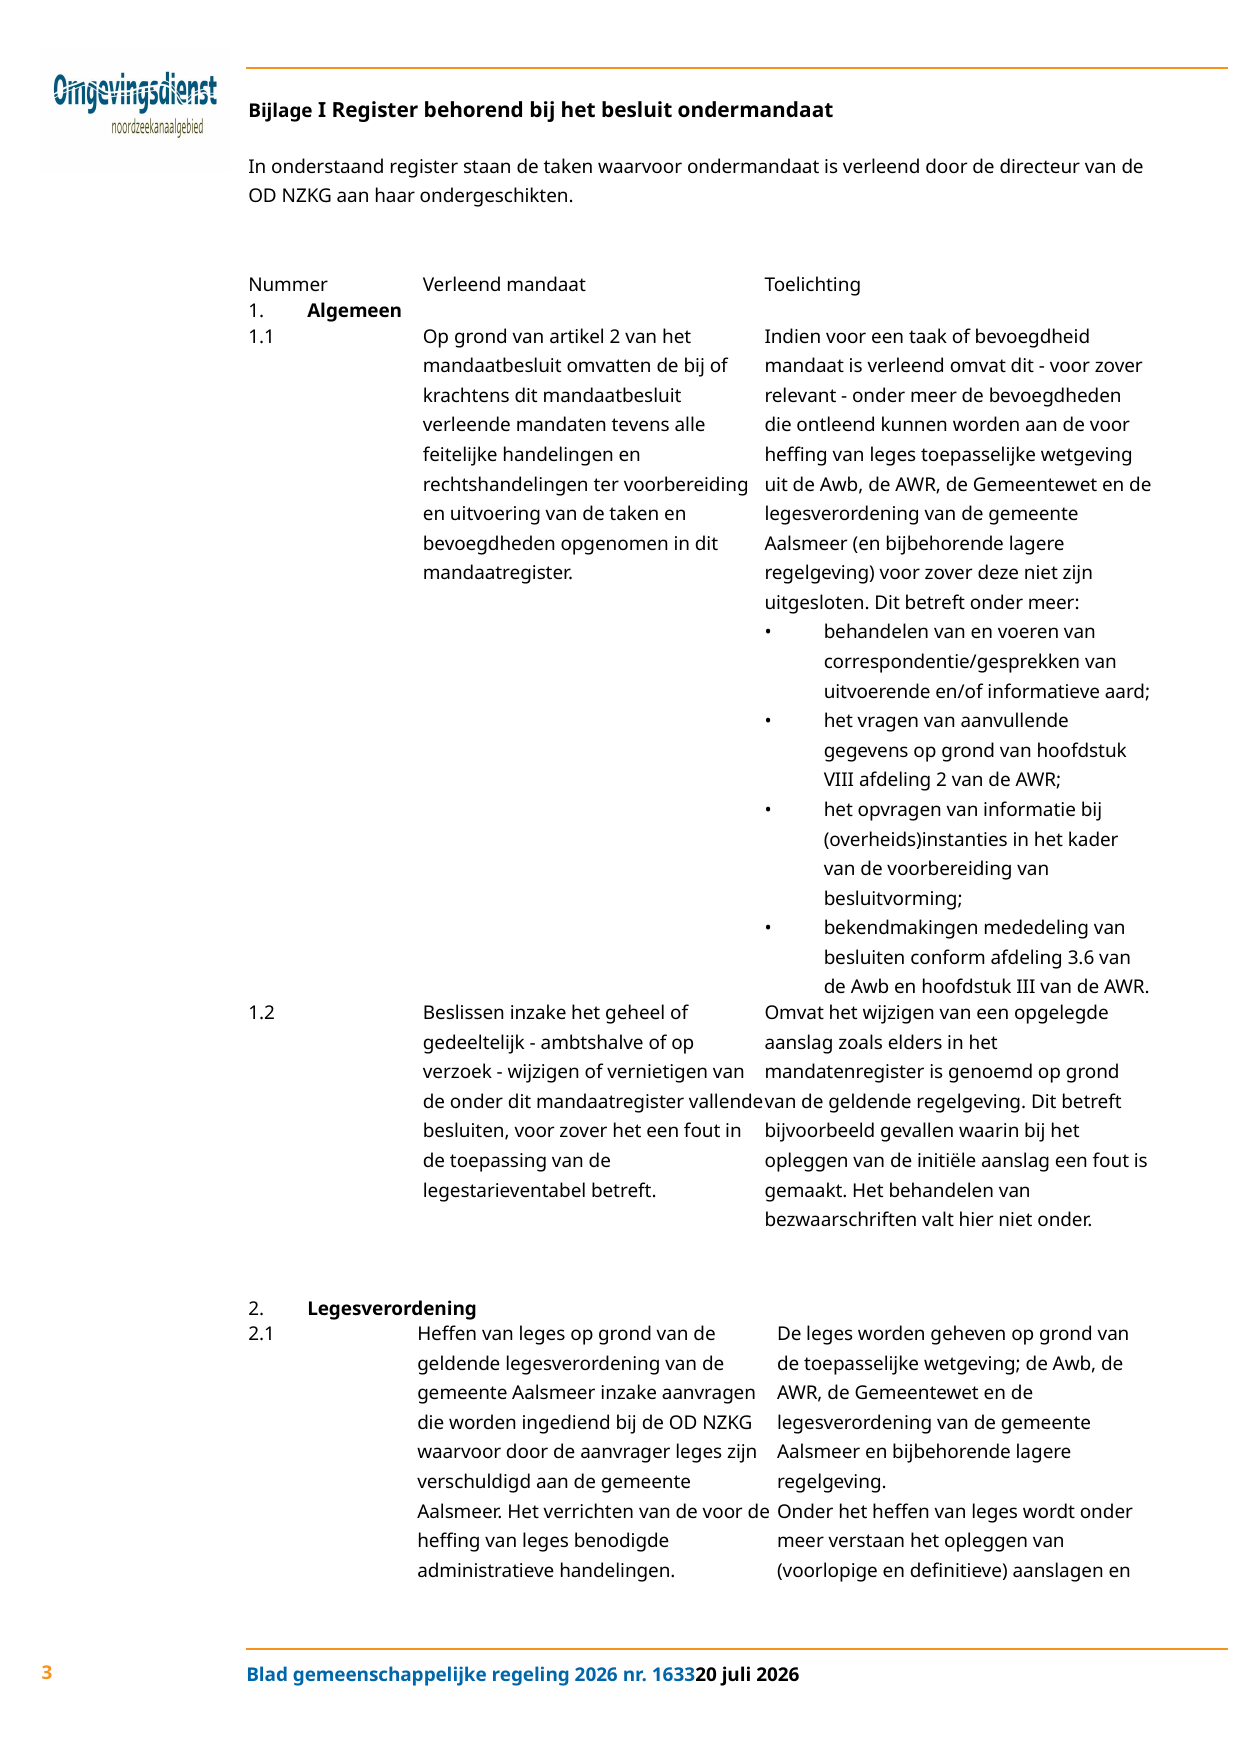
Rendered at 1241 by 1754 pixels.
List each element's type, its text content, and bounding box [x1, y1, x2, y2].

table_cell De leges worden geheven op grond van de toepasselijke wetgeving; de Awb, de AWR, de Gemeentewet en de legesverordening van de gemeente Aalsmeer en bijbehorende lagere regelgeving. Onder het heffen van leges wordt onder meer verstaan het opleggen van (voorlopige en definitieve) aanslagen en [777, 1320, 1152, 1583]
picture [41, 47, 231, 172]
table_header Legesverordening [248, 1295, 1152, 1320]
table_cell Beslissen inzake het geheel of gedeeltelijk - ambtshalve of op verzoek - wijzigen of vernietigen van de onder dit mandaatregister vallende besluiten, voor zover het een fout in de toepassing van de legestarieventabel betreft. [423, 999, 764, 1232]
table_cell Heffen van leges op grond van de geldende legesverordening van de gemeente Aalsmeer inzake aanvragen die worden ingediend bij de OD NZKG waarvoor door de aanvrager leges zijn verschuldigd aan de gemeente Aalsmeer. Het verrichten van de voor de heffing van leges benodigde administratieve handelingen. [417, 1320, 777, 1583]
table_header Toelichting [764, 271, 1152, 297]
table_cell Algemeen [248, 297, 1152, 323]
table_cell 1.2 [248, 999, 423, 1232]
table_cell Omvat het wijzigen van een opgelegde aanslag zoals elders in het mandatenregister is genoemd op grond van de geldende regelgeving. Dit betreft bijvoorbeeld gevallen waarin bij het opleggen van de initiële aanslag een fout is gemaakt. Het behandelen van bezwaarschriften valt hier niet onder. [764, 999, 1152, 1232]
table_header Nummer [248, 271, 423, 297]
text In onderstaand register staan de taken waarvoor ondermandaat is verleend door de directeur van de OD NZKG aan haar ondergeschikten. [248, 153, 1152, 208]
table_header Verleend mandaat [423, 271, 764, 297]
table_cell Op grond van artikel 2 van het mandaatbesluit omvatten de bij of krachtens dit mandaatbesluit verleende mandaten tevens alle feitelijke handelingen en rechtshandelingen ter voorbereiding en uitvoering van de taken en bevoegdheden opgenomen in dit mandaatregister. [423, 323, 764, 999]
table_cell Indien voor een taak of bevoegdheid mandaat is verleend omvat dit - voor zover relevant - onder meer de bevoegdheden die ontleend kunnen worden aan de voor heffing van leges toepasselijke wetgeving uit de Awb, de AWR, de Gemeentewet en de legesverordening van de gemeente Aalsmeer (en bijbehorende lagere regelgeving) voor zover deze niet zijn uitgesloten. Dit betreft onder meer: behandelen van en voeren van correspondentie/gesprekken van uitvoerende en/of informatieve aard; het vragen van aanvullende gegevens op grond van hoofdstuk VIII afdeling 2 van de AWR; het opvragen van informatie bij (overheids)instanties in het kader van de voorbereiding van besluitvorming; bekendmakingen mededeling van besluiten conform afdeling 3.6 van de Awb en hoofdstuk III van de AWR. [764, 323, 1152, 999]
table_cell 2.1 [248, 1320, 417, 1583]
text Bijlage I Register behorend bij het besluit ondermandaat [248, 95, 1152, 123]
table_cell 1.1 [248, 323, 423, 999]
